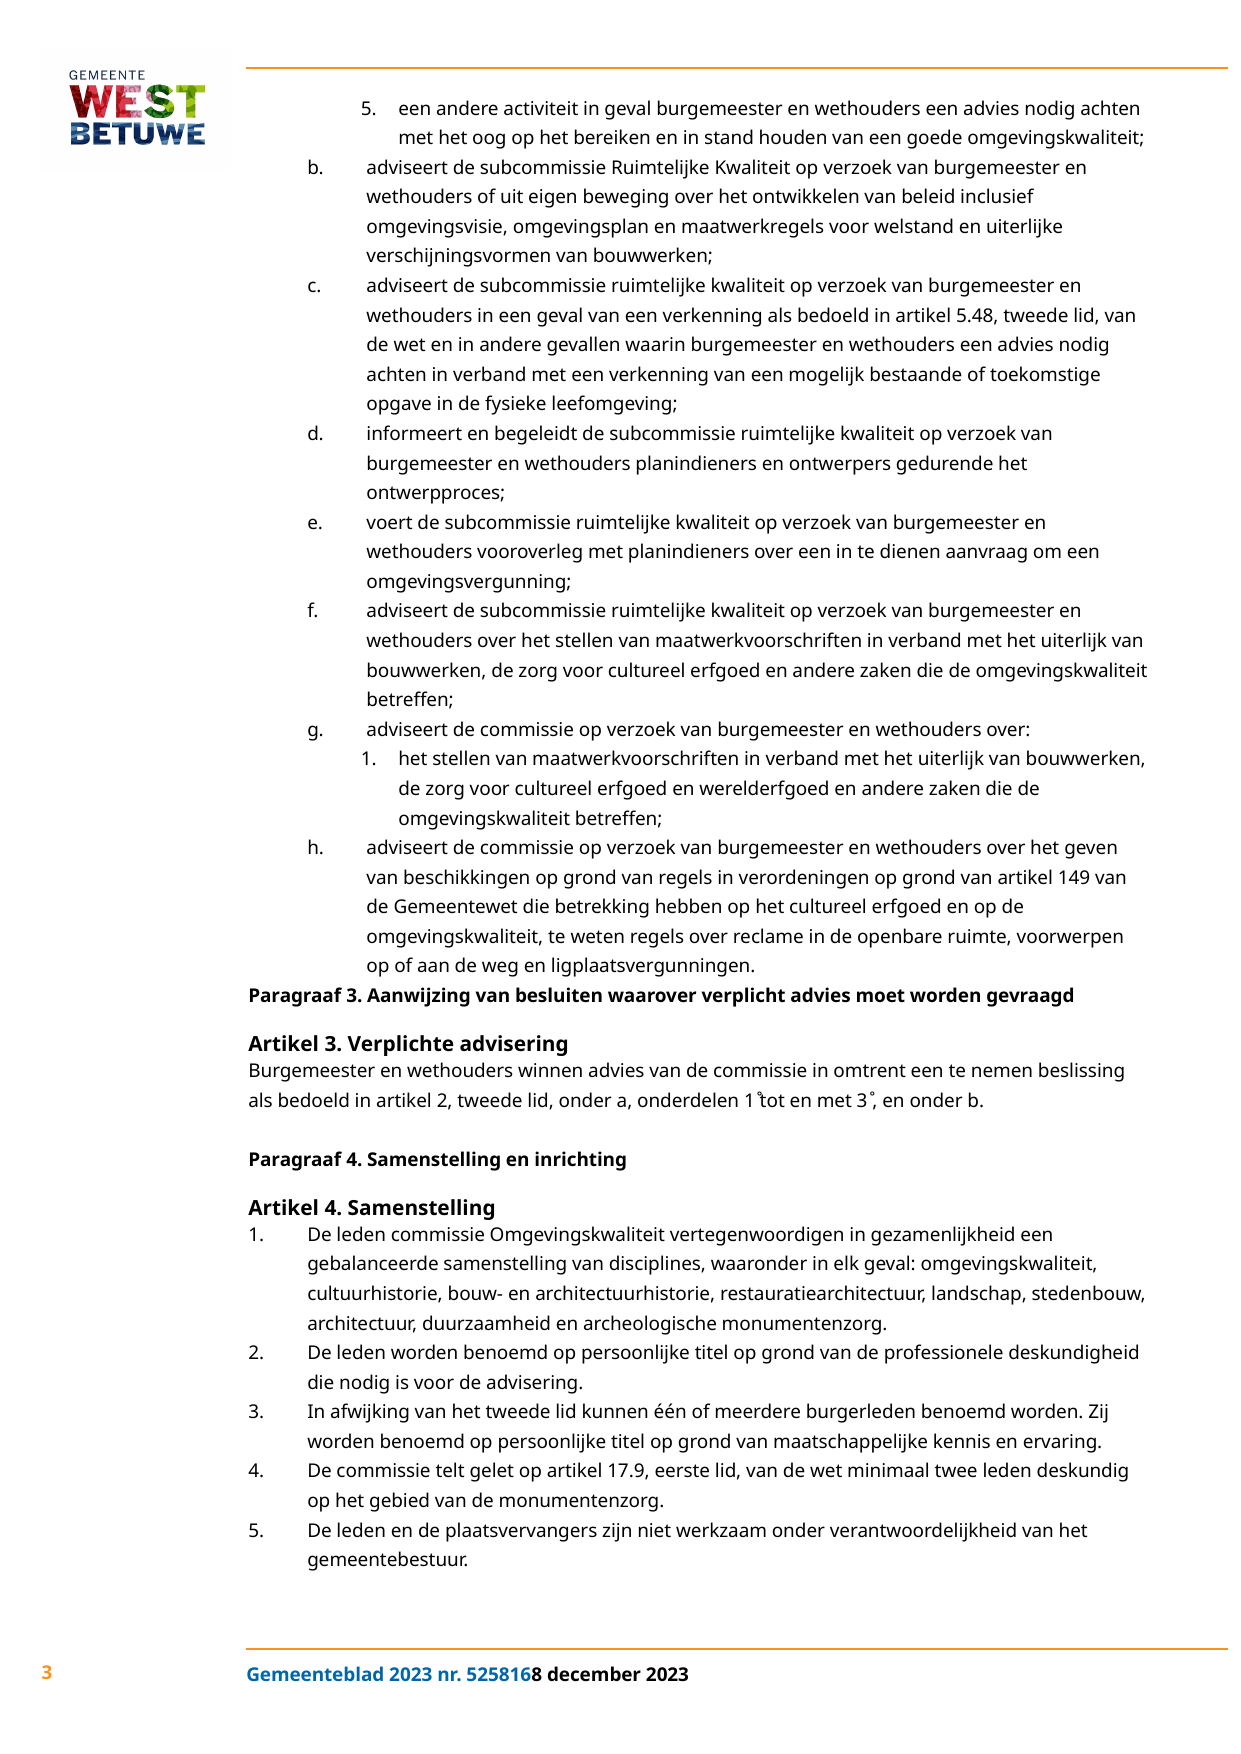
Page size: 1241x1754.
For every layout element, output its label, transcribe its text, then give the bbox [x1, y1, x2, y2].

list De leden en de plaatsvervangers zijn niet werkzaam onder verantwoordelijkheid van het gemeentebestuur. [248, 1517, 1152, 1572]
list adviseert de subcommissie ruimtelijke kwaliteit op verzoek van burgemeester en wethouders over het stellen van maatwerkvoorschriften in verband met het uiterlijk van bouwwerken, de zorg voor cultureel erfgoed en andere zaken die de omgevingskwaliteit betreffen; [307, 598, 1152, 712]
text Paragraaf 4. Samenstelling en inrichting [248, 1146, 1152, 1172]
list adviseert de commissie op verzoek van burgemeester en wethouders over: [307, 716, 1152, 742]
list adviseert de subcommissie Ruimtelijke Kwaliteit op verzoek van burgemeester en wethouders of uit eigen beweging over het ontwikkelen van beleid inclusief omgevingsvisie, omgevingsplan en maatwerkregels voor welstand en uiterlijke verschijningsvormen van bouwwerken; [307, 154, 1152, 268]
list voert de subcommissie ruimtelijke kwaliteit op verzoek van burgemeester en wethouders vooroverleg met planindieners over een in te dienen aanvraag om een omgevingsvergunning; [307, 509, 1152, 594]
list een andere activiteit in geval burgemeester en wethouders een advies nodig achten met het oog op het bereiken en in stand houden van een goede omgevingskwaliteit; [361, 95, 1152, 150]
list De leden worden benoemd op persoonlijke titel op grond van de professionele deskundigheid die nodig is voor de advisering. [248, 1339, 1152, 1395]
text Burgemeester en wethouders winnen advies van de commissie in omtrent een te nemen beslissing als bedoeld in artikel 2, tweede lid, onder a, onderdelen 1 ̊tot en met 3 ̊, en onder b. [248, 1057, 1152, 1113]
list adviseert de subcommissie ruimtelijke kwaliteit op verzoek van burgemeester en wethouders in een geval van een verkenning als bedoeld in artikel 5.48, tweede lid, van de wet en in andere gevallen waarin burgemeester en wethouders een advies nodig achten in verband met een verkenning van een mogelijk bestaande of toekomstige opgave in de fysieke leefomgeving; [307, 272, 1152, 416]
list adviseert de commissie op verzoek van burgemeester en wethouders over het geven van beschikkingen op grond van regels in verordeningen op grond van artikel 149 van de Gemeentewet die betrekking hebben op het cultureel erfgoed en op de omgevingskwaliteit, te weten regels over reclame in de openbare ruimte, voorwerpen op of aan de weg en ligplaatsvergunningen. [307, 834, 1152, 978]
list De commissie telt gelet op artikel 17.9, eerste lid, van de wet minimaal twee leden deskundig op het gebied van de monumentenzorg. [248, 1458, 1152, 1513]
text Paragraaf 3. Aanwijzing van besluiten waarover verplicht advies moet worden gevraagd [248, 982, 1152, 1008]
text Artikel 3. Verplichte advisering [248, 1029, 1152, 1057]
list In afwijking van het tweede lid kunnen één of meerdere burgerleden benoemd worden. Zij worden benoemd op persoonlijke titel op grond van maatschappelijke kennis en ervaring. [248, 1398, 1152, 1454]
list informeert en begeleidt de subcommissie ruimtelijke kwaliteit op verzoek van burgemeester en wethouders planindieners en ontwerpers gedurende het ontwerpproces; [307, 420, 1152, 505]
text Artikel 4. Samenstelling [248, 1193, 1152, 1221]
list het stellen van maatwerkvoorschriften in verband met het uiterlijk van bouwwerken, de zorg voor cultureel erfgoed en werelderfgoed en andere zaken die de omgevingskwaliteit betreffen; [361, 746, 1152, 831]
list De leden commissie Omgevingskwaliteit vertegenwoordigen in gezamenlijkheid een gebalanceerde samenstelling van disciplines, waaronder in elk geval: omgevingskwaliteit, cultuurhistorie, bouw- en architectuurhistorie, restauratiearchitectuur, landschap, stedenbouw, architectuur, duurzaamheid en archeologische monumentenzorg. [248, 1221, 1152, 1336]
picture [41, 47, 231, 172]
